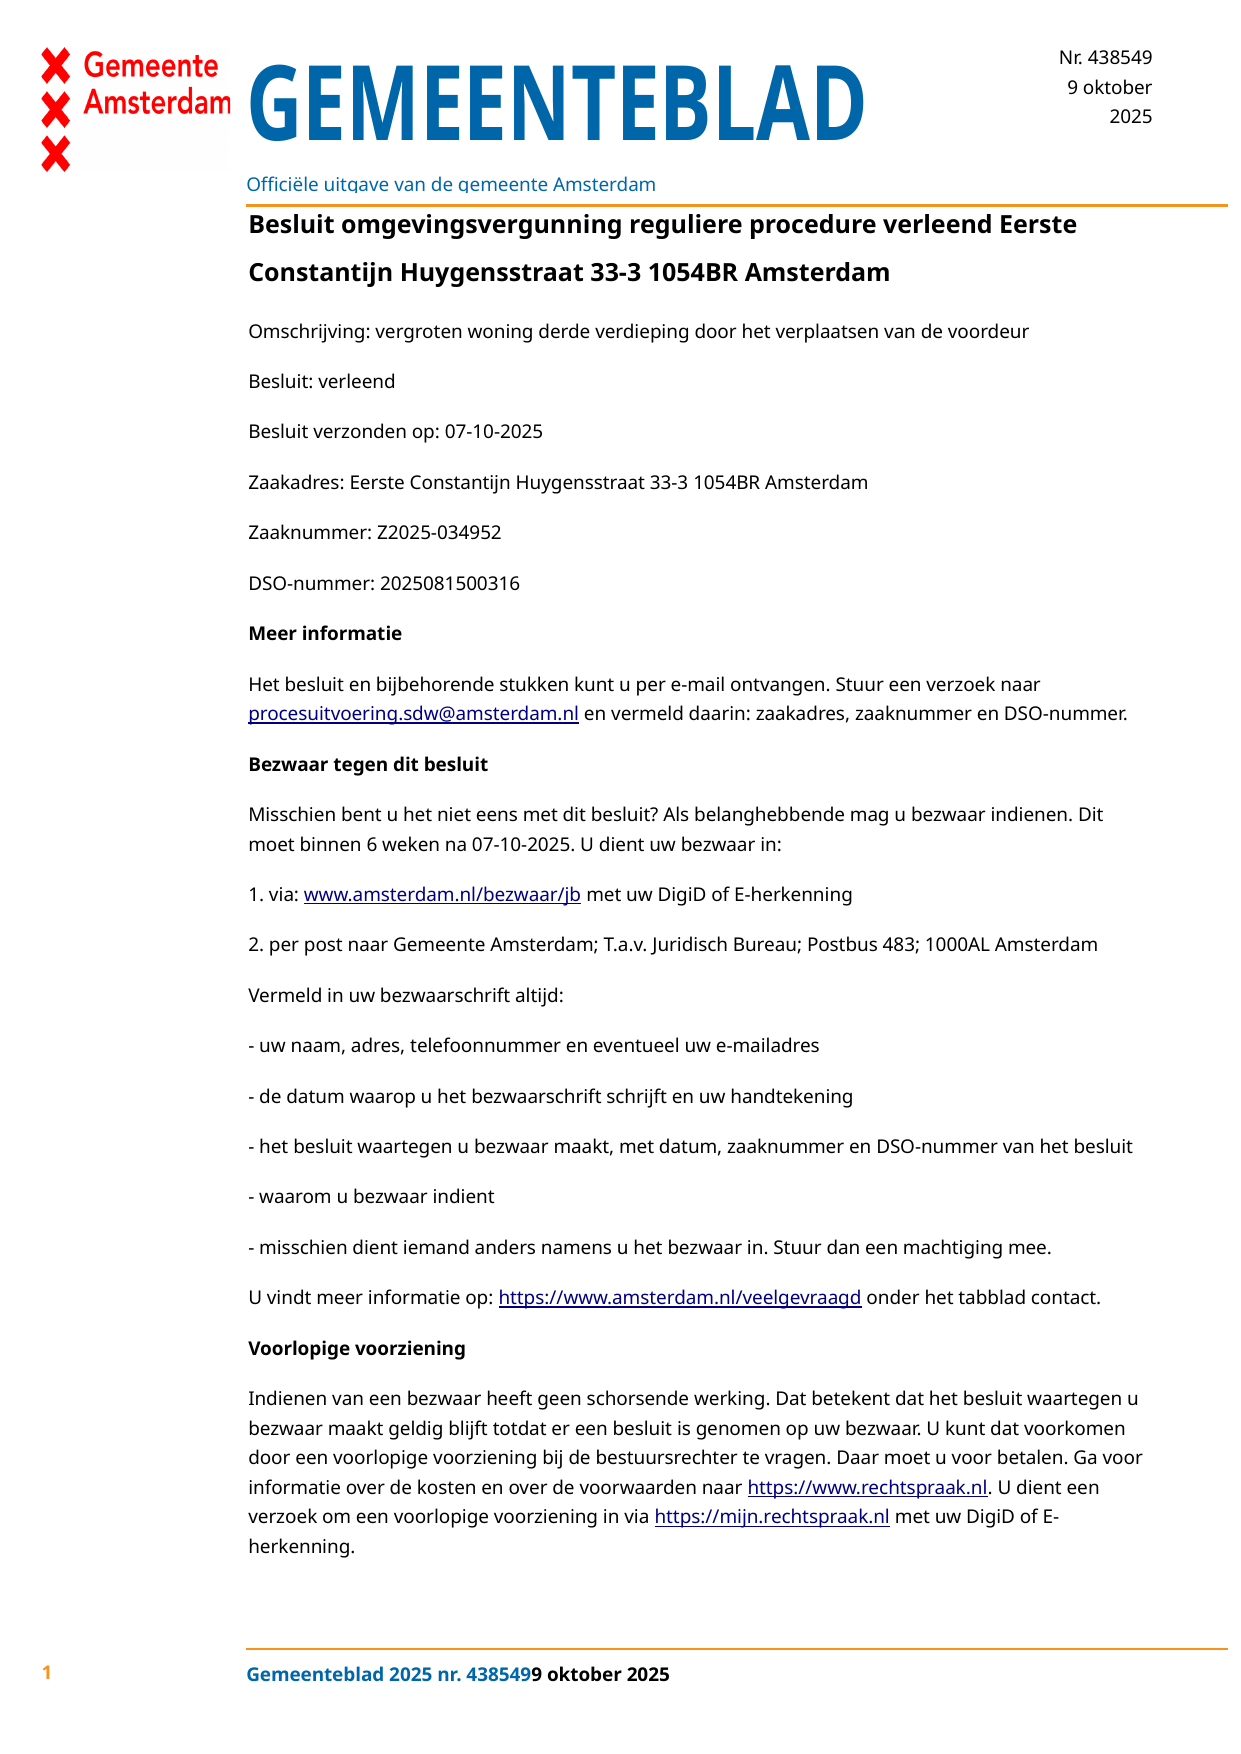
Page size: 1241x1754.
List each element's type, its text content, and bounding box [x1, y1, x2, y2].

text - uw naam, adres, telefoonnummer en eventueel uw e-mailadres [248, 1032, 1152, 1058]
text Vermeld in uw bezwaarschrift altijd: [248, 982, 1152, 1008]
text - waarom u bezwaar indient [248, 1184, 1152, 1209]
text Omschrijving: vergroten woning derde verdieping door het verplaatsen van de voordeur [248, 318, 1152, 344]
text Misschien bent u het niet eens met dit besluit? Als belanghebbende mag u bezwaar indienen. Dit moet binnen 6 weken na 07-10-2025. U dient uw bezwaar in: [248, 801, 1152, 857]
text Besluit omgevingsvergunning reguliere procedure verleend Eerste Constantijn Huygensstraat 33-3 1054BR Amsterdam [248, 207, 1152, 288]
text Het besluit en bijbehorende stukken kunt u per e-mail ontvangen. Stuur een verzoek naar procesuitvoering.sdw@amsterdam.nl en vermeld daarin: zaakadres, zaaknummer en DSO-nummer. [248, 671, 1152, 726]
text Bezwaar tegen dit besluit [248, 751, 1152, 777]
text Meer informatie [248, 620, 1152, 646]
text U vindt meer informatie op: https://www.amsterdam.nl/veelgevraagd onder het tabblad contact. [248, 1284, 1152, 1310]
text - misschien dient iemand anders namens u het bezwaar in. Stuur dan een machtiging mee. [248, 1234, 1152, 1260]
text - de datum waarop u het bezwaarschrift schrijft en uw handtekening [248, 1083, 1152, 1109]
picture [41, 47, 231, 172]
text Indienen van een bezwaar heeft geen schorsende werking. Dat betekent dat het besluit waartegen u bezwaar maakt geldig blijft totdat er een besluit is genomen op uw bezwaar. U kunt dat voorkomen door een voorlopige voorziening bij de bestuursrechter te vragen. Daar moet u voor betalen. Ga voor informatie over de kosten en over de voorwaarden naar https://www.rechtspraak.nl. U dient een verzoek om een voorlopige voorziening in via https://mijn.rechtspraak.nl met uw DigiD of E-herkenning. [248, 1385, 1152, 1559]
text - het besluit waartegen u bezwaar maakt, met datum, zaaknummer en DSO-nummer van het besluit [248, 1133, 1152, 1159]
text 1. via: www.amsterdam.nl/bezwaar/jb met uw DigiD of E-herkenning [248, 881, 1152, 907]
text 2. per post naar Gemeente Amsterdam; T.a.v. Juridisch Bureau; Postbus 483; 1000AL Amsterdam [248, 932, 1152, 957]
text Zaakadres: Eerste Constantijn Huygensstraat 33-3 1054BR Amsterdam [248, 469, 1152, 495]
text DSO-nummer: 2025081500316 [248, 570, 1152, 596]
text Besluit verzonden op: 07-10-2025 [248, 419, 1152, 444]
text Zaaknummer: Z2025-034952 [248, 519, 1152, 545]
text Voorlopige voorziening [248, 1335, 1152, 1361]
text Besluit: verleend [248, 368, 1152, 394]
